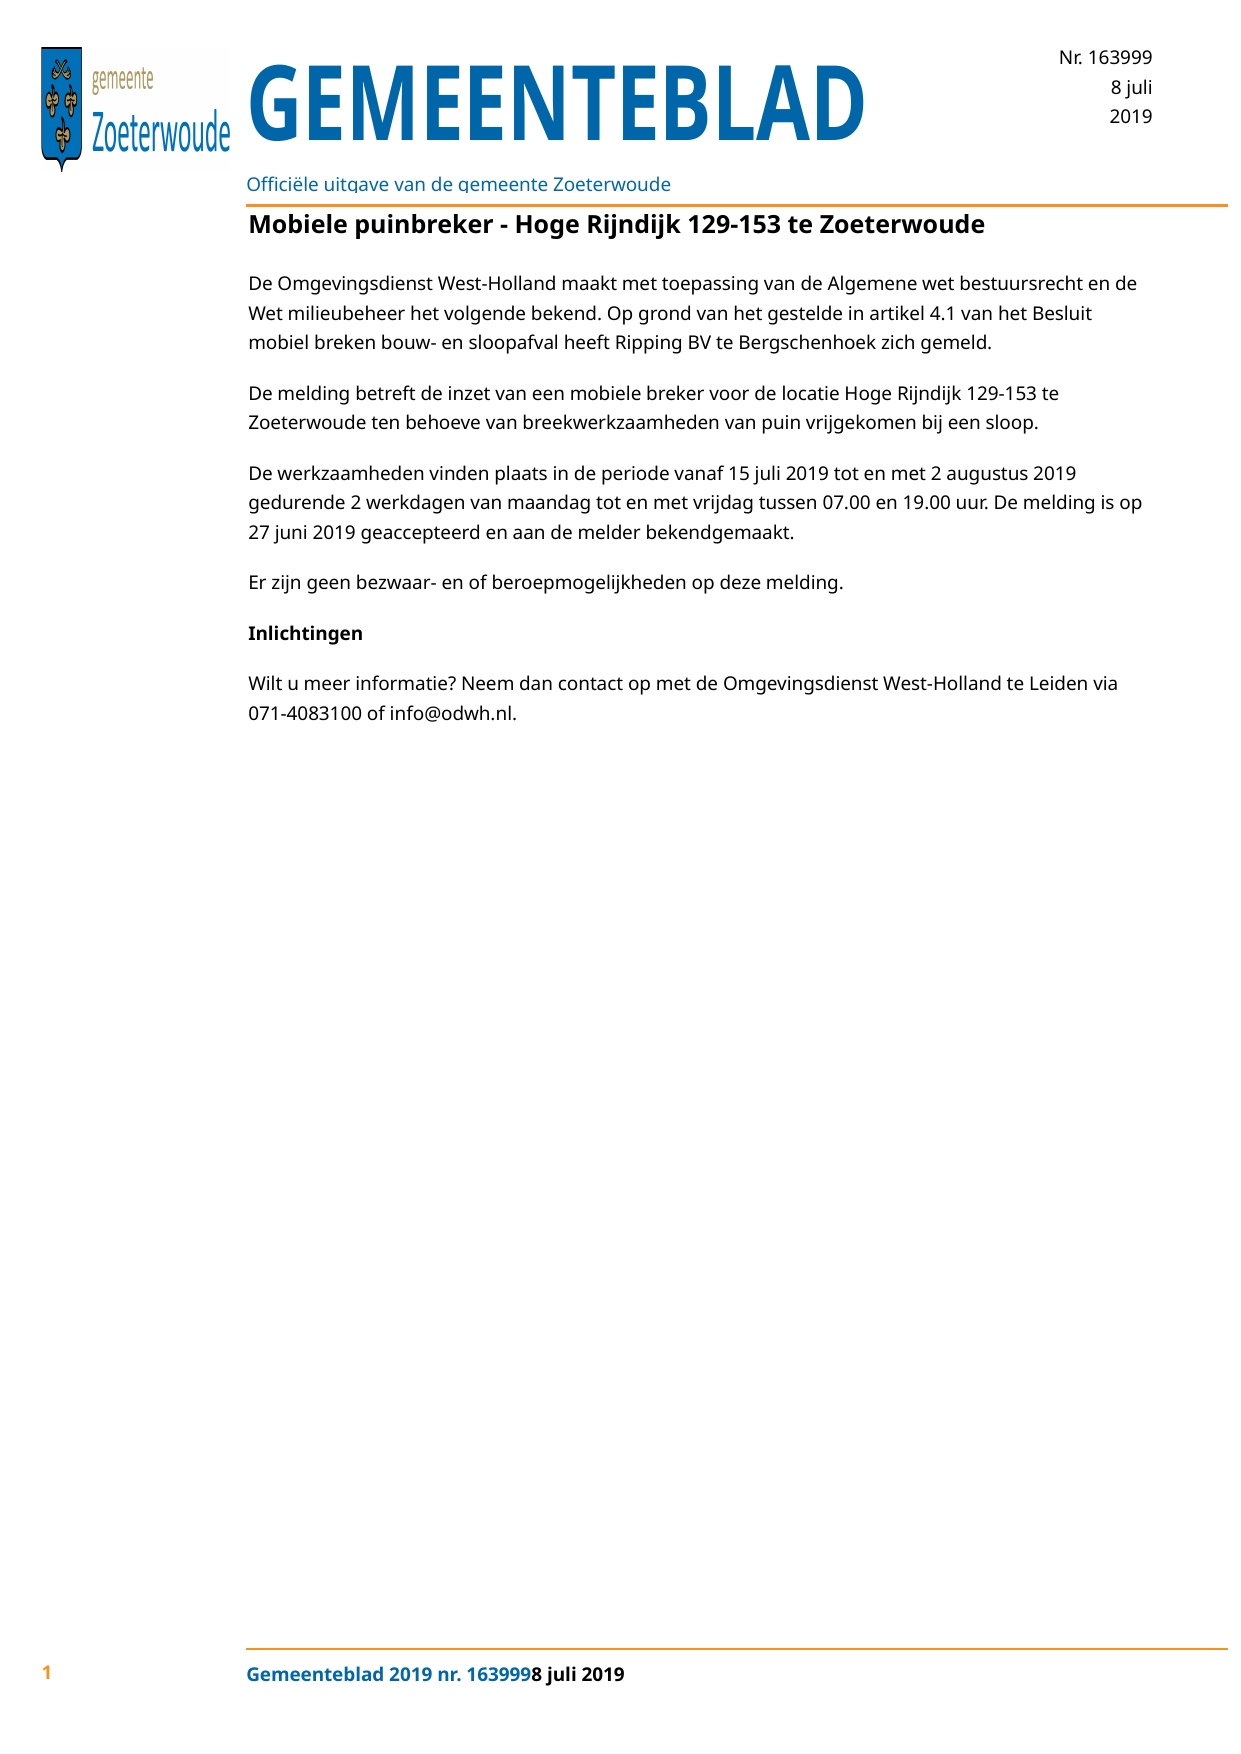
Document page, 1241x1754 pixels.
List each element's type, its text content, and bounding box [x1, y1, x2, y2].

text De Omgevingsdienst West-Holland maakt met toepassing van de Algemene wet bestuursrecht en de Wet milieubeheer het volgende bekend. Op grond van het gestelde in artikel 4.1 van het Besluit mobiel breken bouw- en sloopafval heeft Ripping BV te Bergschenhoek zich gemeld. [248, 270, 1152, 355]
picture [41, 47, 231, 172]
text De melding betreft de inzet van een mobiele breker voor de locatie Hoge Rijndijk 129-153 te Zoeterwoude ten behoeve van breekwerkzaamheden van puin vrijgekomen bij een sloop. [248, 380, 1152, 435]
text De werkzaamheden vinden plaats in de periode vanaf 15 juli 2019 tot en met 2 augustus 2019 gedurende 2 werkdagen van maandag tot en met vrijdag tussen 07.00 en 19.00 uur. De melding is op 27 juni 2019 geaccepteerd en aan de melder bekendgemaakt. [248, 460, 1152, 545]
text Mobiele puinbreker - Hoge Rijndijk 129-153 te Zoeterwoude [248, 207, 1152, 241]
text Inlichtingen [248, 620, 1152, 646]
text Er zijn geen bezwaar- en of beroepmogelijkheden op deze melding. [248, 569, 1152, 595]
text Wilt u meer informatie? Neem dan contact op met de Omgevingsdienst West-Holland te Leiden via 071-4083100 of info@odwh.nl. [248, 670, 1152, 726]
